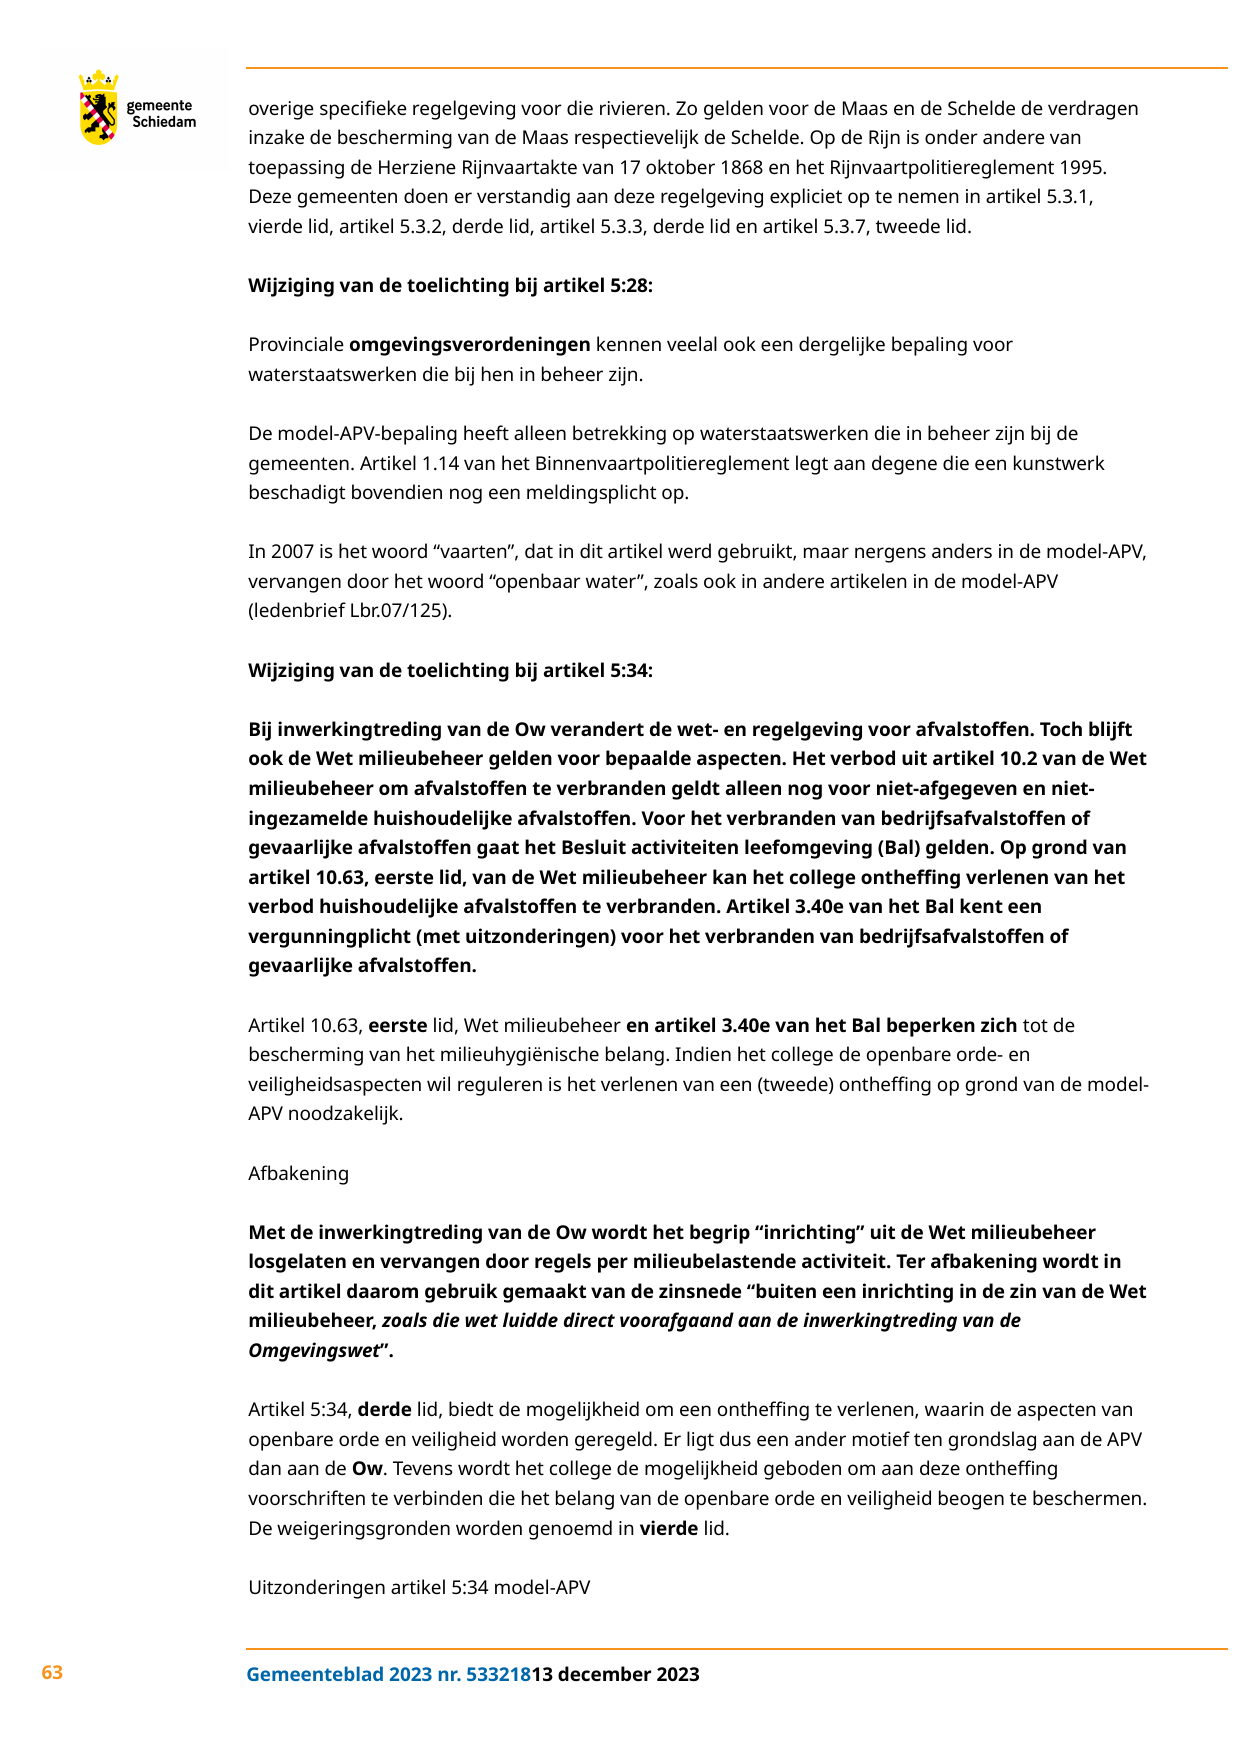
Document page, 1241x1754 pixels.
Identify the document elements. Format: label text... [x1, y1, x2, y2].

text Wijziging van de toelichting bij artikel 5:28: [248, 272, 1152, 298]
text Artikel 10.63, eerste lid, Wet milieubeheer en artikel 3.40e van het Bal beperken zich tot de bescherming van het milieuhygiënische belang. Indien het college de openbare orde- en veiligheidsaspecten wil reguleren is het verlenen van een (tweede) ontheffing op grond van de model-APV noodzakelijk. [248, 1012, 1152, 1126]
text Provinciale omgevingsverordeningen kennen veelal ook een dergelijke bepaling voor waterstaatswerken die bij hen in beheer zijn. [248, 331, 1152, 387]
text overige specifieke regelgeving voor die rivieren. Zo gelden voor de Maas en de Schelde de verdragen inzake de bescherming van de Maas respectievelijk de Schelde. Op de Rijn is onder andere van toepassing de Herziene Rijnvaartakte van 17 oktober 1868 en het Rijnvaartpolitiereglement 1995. Deze gemeenten doen er verstandig aan deze regelgeving expliciet op te nemen in artikel 5.3.1, vierde lid, artikel 5.3.2, derde lid, artikel 5.3.3, derde lid en artikel 5.3.7, tweede lid. [248, 95, 1152, 239]
text De model-APV-bepaling heeft alleen betrekking op waterstaatswerken die in beheer zijn bij de gemeenten. Artikel 1.14 van het Binnenvaartpolitiereglement legt aan degene die een kunstwerk beschadigt bovendien nog een meldingsplicht op. [248, 420, 1152, 505]
picture [41, 47, 231, 172]
text Bij inwerkingtreding van de Ow verandert de wet- en regelgeving voor afvalstoffen. Toch blijft ook de Wet milieubeheer gelden voor bepaalde aspecten. Het verbod uit artikel 10.2 van de Wet milieubeheer om afvalstoffen te verbranden geldt alleen nog voor niet-afgegeven en niet-ingezamelde huishoudelijke afvalstoffen. Voor het verbranden van bedrijfsafvalstoffen of gevaarlijke afvalstoffen gaat het Besluit activiteiten leefomgeving (Bal) gelden. Op grond van artikel 10.63, eerste lid, van de Wet milieubeheer kan het college ontheffing verlenen van het verbod huishoudelijke afvalstoffen te verbranden. Artikel 3.40e van het Bal kent een vergunningplicht (met uitzonderingen) voor het verbranden van bedrijfsafvalstoffen of gevaarlijke afvalstoffen. [248, 716, 1152, 978]
text Met de inwerkingtreding van de Ow wordt het begrip “inrichting” uit de Wet milieubeheer losgelaten en vervangen door regels per milieubelastende activiteit. Ter afbakening wordt in dit artikel daarom gebruik gemaakt van de zinsnede “buiten een inrichting in de zin van de Wet milieubeheer, zoals die wet luidde direct voorafgaand aan de inwerkingtreding van de Omgevingswet”. [248, 1219, 1152, 1363]
text Artikel 5:34, derde lid, biedt de mogelijkheid om een ontheffing te verlenen, waarin de aspecten van openbare orde en veiligheid worden geregeld. Er ligt dus een ander motief ten grondslag aan de APV dan aan de Ow. Tevens wordt het college de mogelijkheid geboden om aan deze ontheffing voorschriften te verbinden die het belang van de openbare orde en veiligheid beogen te beschermen. De weigeringsgronden worden genoemd in vierde lid. [248, 1396, 1152, 1541]
text Uitzonderingen artikel 5:34 model-APV [248, 1574, 1152, 1600]
text In 2007 is het woord “vaarten”, dat in dit artikel werd gebruikt, maar nergens anders in de model-APV, vervangen door het woord “openbaar water”, zoals ook in andere artikelen in de model-APV (ledenbrief Lbr.07/125). [248, 538, 1152, 623]
text Afbakening [248, 1160, 1152, 1186]
text Wijziging van de toelichting bij artikel 5:34: [248, 657, 1152, 683]
